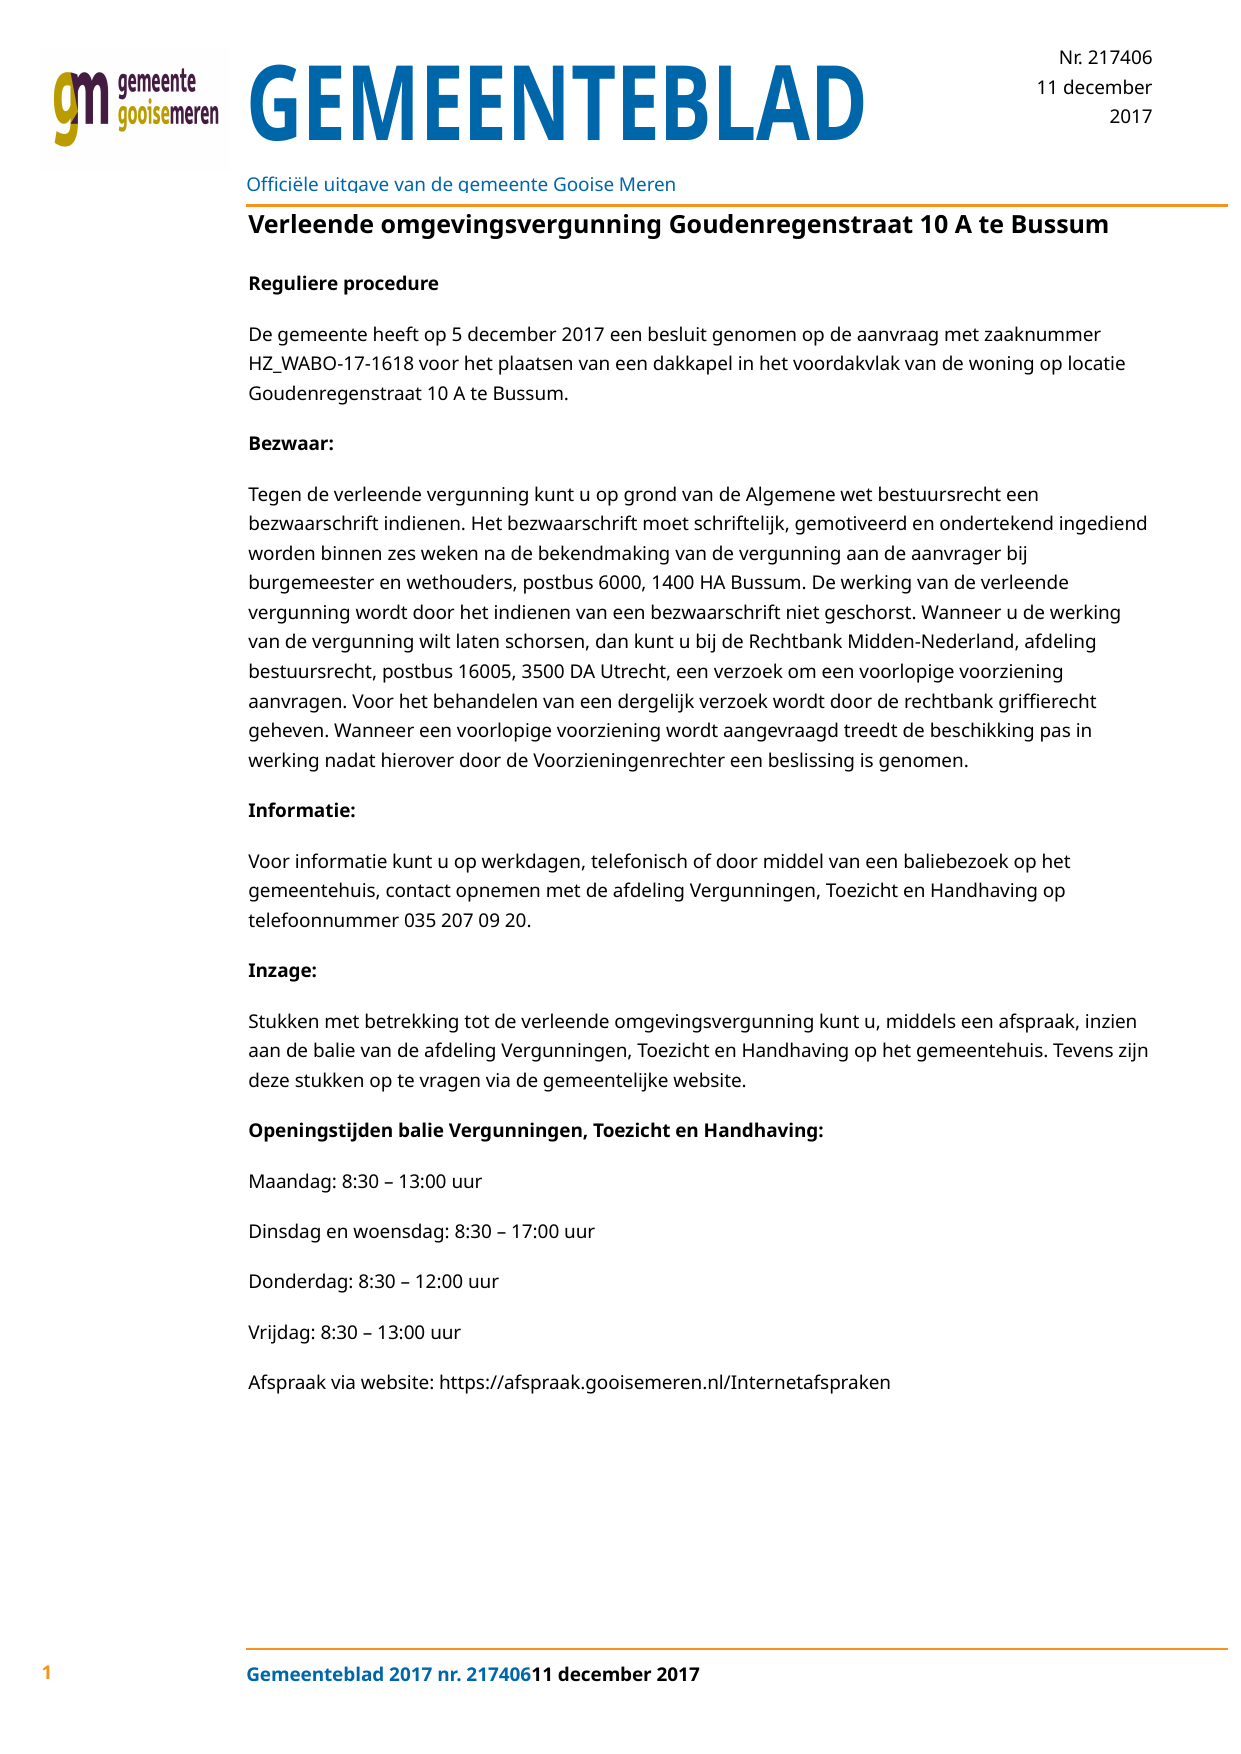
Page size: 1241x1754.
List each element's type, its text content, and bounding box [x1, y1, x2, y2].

text Stukken met betrekking tot de verleende omgevingsvergunning kunt u, middels een afspraak, inzien aan de balie van de afdeling Vergunningen, Toezicht en Handhaving op het gemeentehuis. Tevens zijn deze stukken op te vragen via de gemeentelijke website. [248, 1008, 1152, 1093]
text Bezwaar: [248, 430, 1152, 456]
text Vrijdag: 8:30 – 13:00 uur [248, 1319, 1152, 1345]
text Informatie: [248, 797, 1152, 823]
text Donderdag: 8:30 – 12:00 uur [248, 1269, 1152, 1294]
text Verleende omgevingsvergunning Goudenregenstraat 10 A te Bussum [248, 207, 1152, 241]
text Openingstijden balie Vergunningen, Toezicht en Handhaving: [248, 1117, 1152, 1143]
picture [41, 47, 231, 172]
text Reguliere procedure [248, 270, 1152, 296]
text Afspraak via website: https://afspraak.gooisemeren.nl/Internetafspraken [248, 1369, 1152, 1395]
text Maandag: 8:30 – 13:00 uur [248, 1168, 1152, 1193]
text Dinsdag en woensdag: 8:30 – 17:00 uur [248, 1218, 1152, 1244]
text De gemeente heeft op 5 december 2017 een besluit genomen op de aanvraag met zaaknummer HZ_WABO-17-1618 voor het plaatsen van een dakkapel in het voordakvlak van de woning op locatie Goudenregenstraat 10 A te Bussum. [248, 321, 1152, 406]
text Voor informatie kunt u op werkdagen, telefonisch of door middel van een baliebezoek op het gemeentehuis, contact opnemen met de afdeling Vergunningen, Toezicht en Handhaving op telefoonnummer 035 207 09 20. [248, 848, 1152, 933]
text Tegen de verleende vergunning kunt u op grond van de Algemene wet bestuursrecht een bezwaarschrift indienen. Het bezwaarschrift moet schriftelijk, gemotiveerd en ondertekend ingediend worden binnen zes weken na de bekendmaking van de vergunning aan de aanvrager bij burgemeester en wethouders, postbus 6000, 1400 HA Bussum. De werking van de verleende vergunning wordt door het indienen van een bezwaarschrift niet geschorst. Wanneer u de werking van de vergunning wilt laten schorsen, dan kunt u bij de Rechtbank Midden-Nederland, afdeling bestuursrecht, postbus 16005, 3500 DA Utrecht, een verzoek om een voorlopige voorziening aanvragen. Voor het behandelen van een dergelijk verzoek wordt door de rechtbank griffierecht geheven. Wanneer een voorlopige voorziening wordt aangevraagd treedt de beschikking pas in werking nadat hierover door de Voorzieningenrechter een beslissing is genomen. [248, 481, 1152, 773]
text Inzage: [248, 957, 1152, 983]
